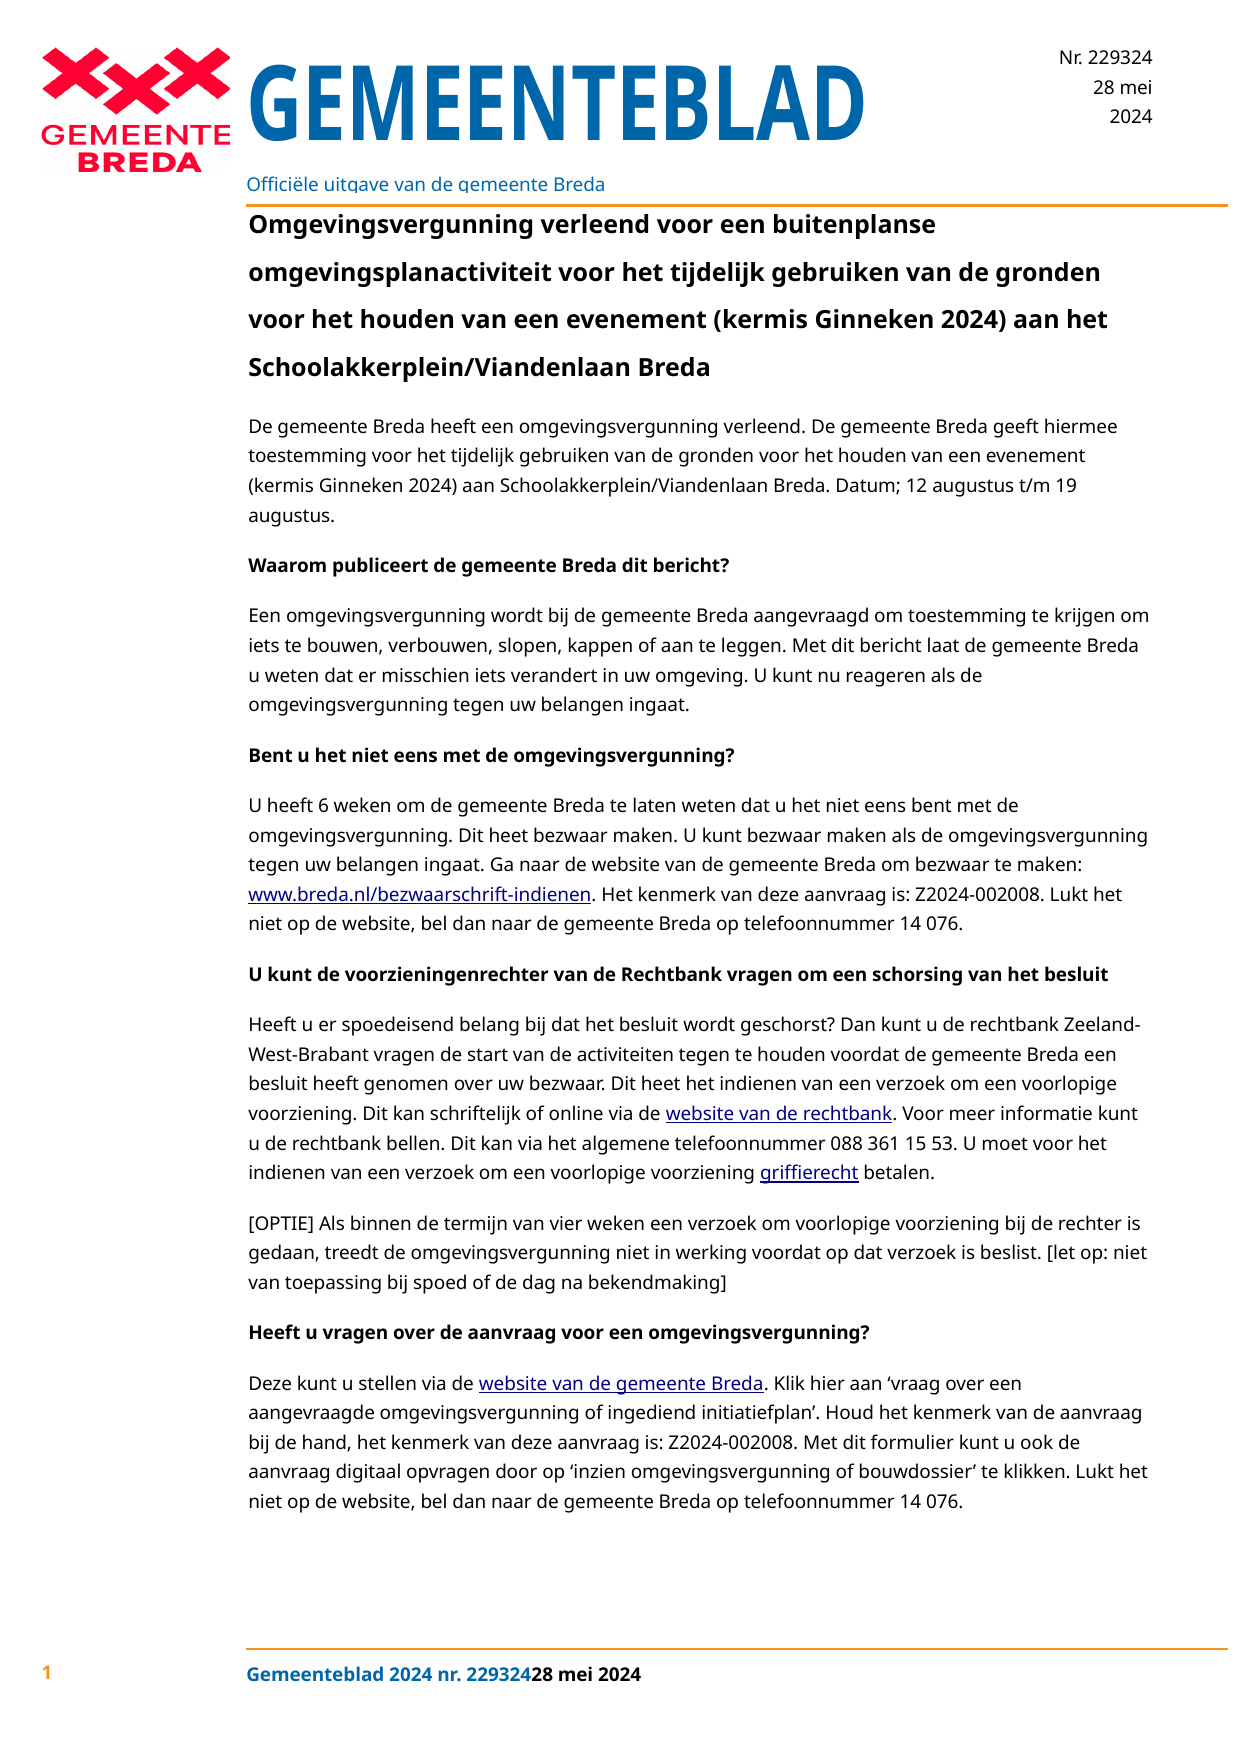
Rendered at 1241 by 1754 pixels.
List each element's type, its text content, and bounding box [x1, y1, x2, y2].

text Heeft u vragen over de aanvraag voor een omgevingsvergunning? [248, 1319, 1152, 1345]
text Deze kunt u stellen via de website van de gemeente Breda. Klik hier aan ‘vraag over een aangevraagde omgevingsvergunning of ingediend initiatiefplan’. Houd het kenmerk van de aanvraag bij de hand, het kenmerk van deze aanvraag is: Z2024-002008. Met dit formulier kunt u ook de aanvraag digitaal opvragen door op ‘inzien omgevingsvergunning of bouwdossier’ te klikken. Lukt het niet op de website, bel dan naar de gemeente Breda op telefoonnummer 14 076. [248, 1370, 1152, 1514]
text [OPTIE] Als binnen de termijn van vier weken een verzoek om voorlopige voorziening bij de rechter is gedaan, treedt de omgevingsvergunning niet in werking voordat op dat verzoek is beslist. [let op: niet van toepassing bij spoed of de dag na bekendmaking] [248, 1210, 1152, 1295]
text U heeft 6 weken om de gemeente Breda te laten weten dat u het niet eens bent met de omgevingsvergunning. Dit heet bezwaar maken. U kunt bezwaar maken als de omgevingsvergunning tegen uw belangen ingaat. Ga naar de website van de gemeente Breda om bezwaar te maken: www.breda.nl/bezwaarschrift-indienen. Het kenmerk van deze aanvraag is: Z2024-002008. Lukt het niet op de website, bel dan naar de gemeente Breda op telefoonnummer 14 076. [248, 792, 1152, 936]
text De gemeente Breda heeft een omgevingsvergunning verleend. De gemeente Breda geeft hiermee toestemming voor het tijdelijk gebruiken van de gronden voor het houden van een evenement (kermis Ginneken 2024) aan Schoolakkerplein/Viandenlaan Breda. Datum; 12 augustus t/m 19 augustus. [248, 413, 1152, 528]
text Heeft u er spoedeisend belang bij dat het besluit wordt geschorst? Dan kunt u de rechtbank Zeeland-West-Brabant vragen de start van de activiteiten tegen te houden voordat de gemeente Breda een besluit heeft genomen over uw bezwaar. Dit heet het indienen van een verzoek om een voorlopige voorziening. Dit kan schriftelijk of online via de website van de rechtbank. Voor meer informatie kunt u de rechtbank bellen. Dit kan via het algemene telefoonnummer 088 361 15 53. U moet voor het indienen van een verzoek om een voorlopige voorziening griffierecht betalen. [248, 1011, 1152, 1185]
text Bent u het niet eens met de omgevingsvergunning? [248, 742, 1152, 768]
text Een omgevingsvergunning wordt bij de gemeente Breda aangevraagd om toestemming te krijgen om iets te bouwen, verbouwen, slopen, kappen of aan te leggen. Met dit bericht laat de gemeente Breda u weten dat er misschien iets verandert in uw omgeving. U kunt nu reageren als de omgevingsvergunning tegen uw belangen ingaat. [248, 603, 1152, 717]
picture [41, 47, 231, 172]
text U kunt de voorzieningenrechter van de Rechtbank vragen om een schorsing van het besluit [248, 961, 1152, 987]
text Waarom publiceert de gemeente Breda dit bericht? [248, 552, 1152, 578]
text Omgevingsvergunning verleend voor een buitenplanse omgevingsplanactiviteit voor het tijdelijk gebruiken van de gronden voor het houden van een evenement (kermis Ginneken 2024) aan het Schoolakkerplein/Viandenlaan Breda [248, 207, 1152, 384]
